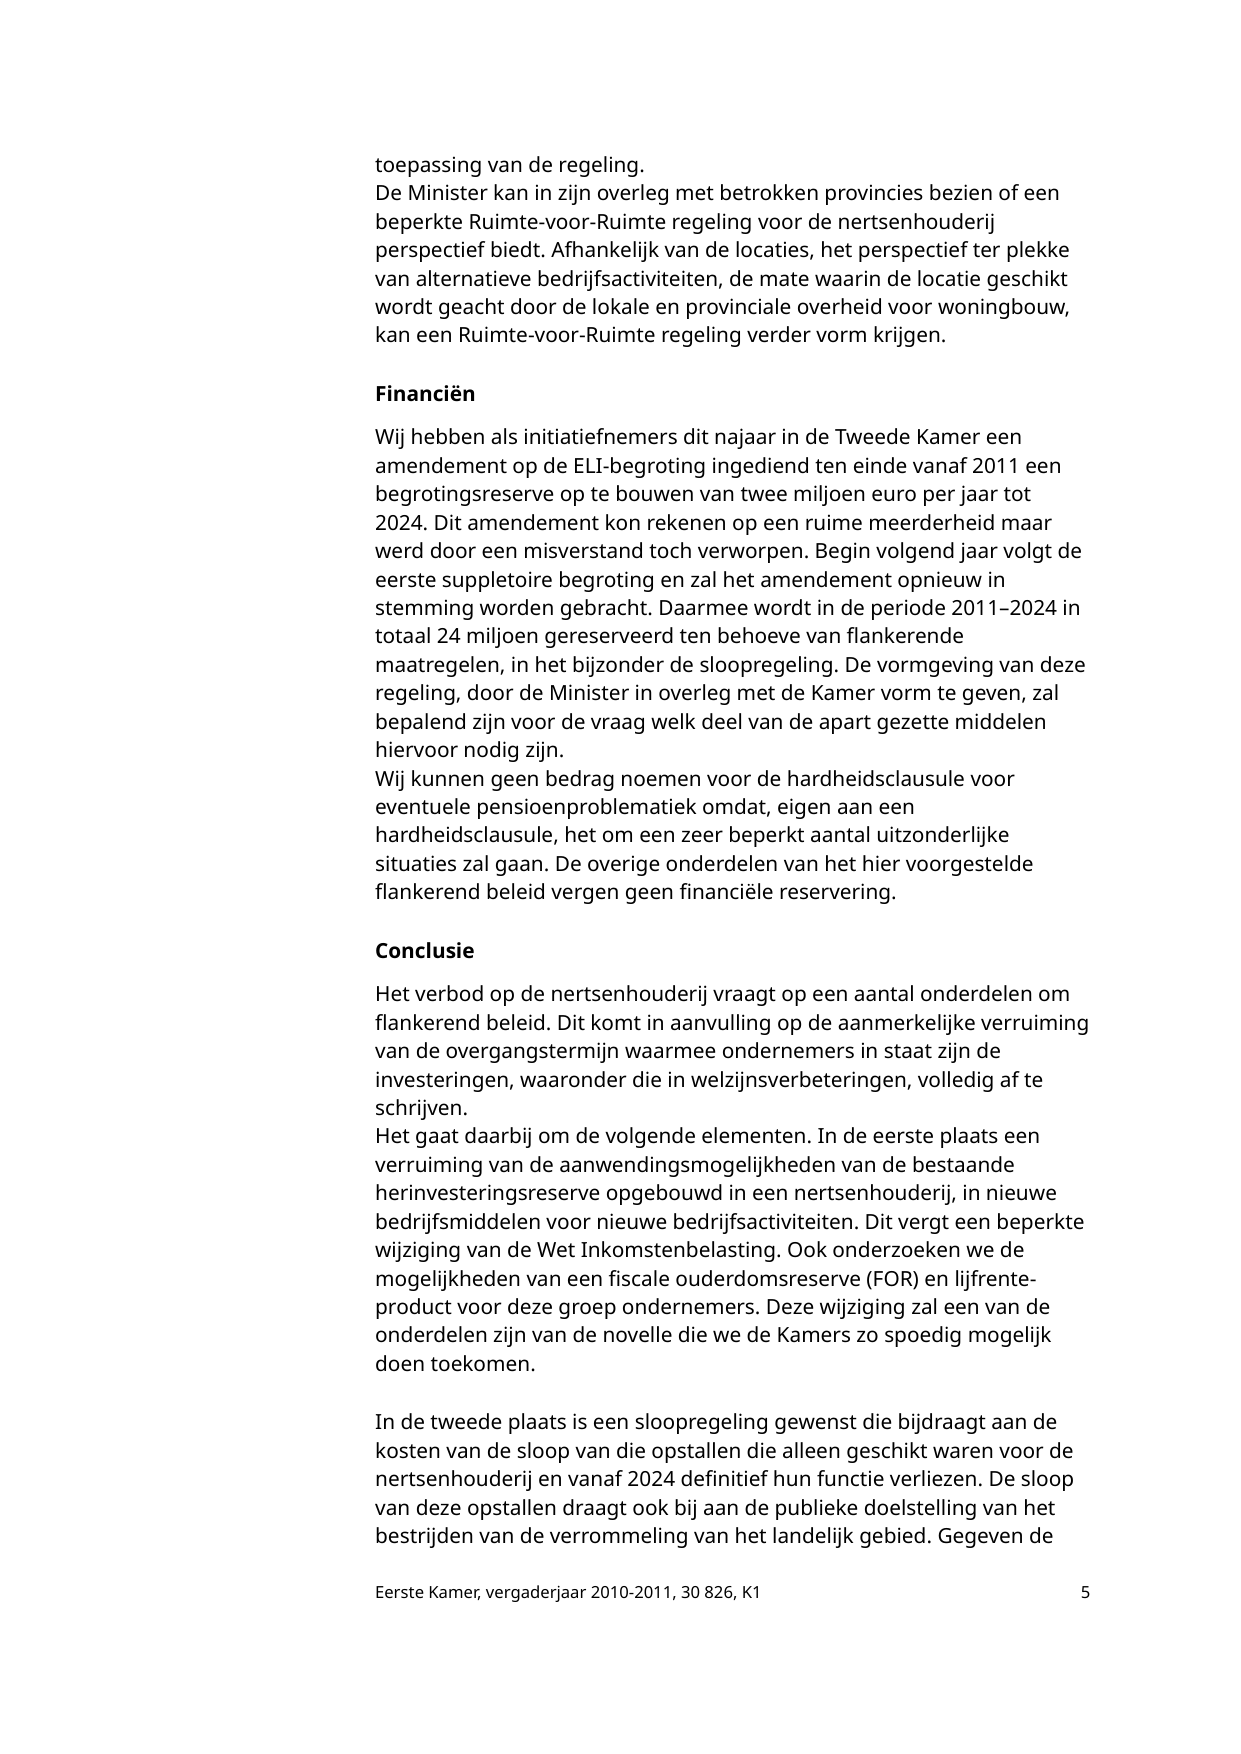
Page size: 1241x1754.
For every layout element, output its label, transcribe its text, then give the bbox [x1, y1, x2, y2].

text Wij hebben als initiatiefnemers dit najaar in de Tweede Kamer een amendement op de ELI-begroting ingediend ten einde vanaf 2011 een begrotingsreserve op te bouwen van twee miljoen euro per jaar tot 2024. Dit amendement kon rekenen op een ruime meerderheid maar werd door een misverstand toch verworpen. Begin volgend jaar volgt de eerste suppletoire begroting en zal het amendement opnieuw in stemming worden gebracht. Daarmee wordt in de periode 2011–2024 in totaal 24 miljoen gereserveerd ten behoeve van flankerende maatregelen, in het bijzonder de sloopregeling. De vormgeving van deze regeling, door de Minister in overleg met de Kamer vorm te geven, zal bepalend zijn voor de vraag welk deel van de apart gezette middelen hiervoor nodig zijn. [375, 422, 1090, 764]
text toepassing van de regeling. [375, 150, 1090, 178]
text De Minister kan in zijn overleg met betrokken provincies bezien of een beperkte Ruimte-voor-Ruimte regeling voor de nertsenhouderij perspectief biedt. Afhankelijk van de locaties, het perspectief ter plekke van alternatieve bedrijfsactiviteiten, de mate waarin de locatie geschikt wordt geacht door de lokale en provinciale overheid voor woningbouw, kan een Ruimte-voor-Ruimte regeling verder vorm krijgen. [375, 178, 1090, 349]
text Financiën [375, 379, 1090, 407]
text Wij kunnen geen bedrag noemen voor de hardheidsclausule voor eventuele pensioenproblematiek omdat, eigen aan een hardheidsclausule, het om een zeer beperkt aantal uitzonderlijke situaties zal gaan. De overige onderdelen van het hier voorgestelde flankerend beleid vergen geen financiële reservering. [375, 764, 1090, 906]
text Het gaat daarbij om de volgende elementen. In de eerste plaats een verruiming van de aanwendingsmogelijkheden van de bestaande herinvesteringsreserve opgebouwd in een nertsenhouderij, in nieuwe bedrijfsmiddelen voor nieuwe bedrijfsactiviteiten. Dit vergt een beperkte wijziging van de Wet Inkomstenbelasting. Ook onderzoeken we de mogelijkheden van een fiscale ouderdomsreserve (FOR) en lijfrente-product voor deze groep ondernemers. Deze wijziging zal een van de onderdelen zijn van de novelle die we de Kamers zo spoedig mogelijk doen toekomen. [375, 1122, 1090, 1377]
text Het verbod op de nertsenhouderij vraagt op een aantal onderdelen om flankerend beleid. Dit komt in aanvulling op de aanmerkelijke verruiming van de overgangstermijn waarmee ondernemers in staat zijn de investeringen, waaronder die in welzijnsverbeteringen, volledig af te schrijven. [375, 979, 1090, 1122]
text Conclusie [375, 936, 1090, 964]
text In de tweede plaats is een sloopregeling gewenst die bijdraagt aan de kosten van de sloop van die opstallen die alleen geschikt waren voor de nertsenhouderij en vanaf 2024 definitief hun functie verliezen. De sloop van deze opstallen draagt ook bij aan de publieke doelstelling van het bestrijden van de verrommeling van het landelijk gebied. Gegeven de [375, 1407, 1090, 1550]
